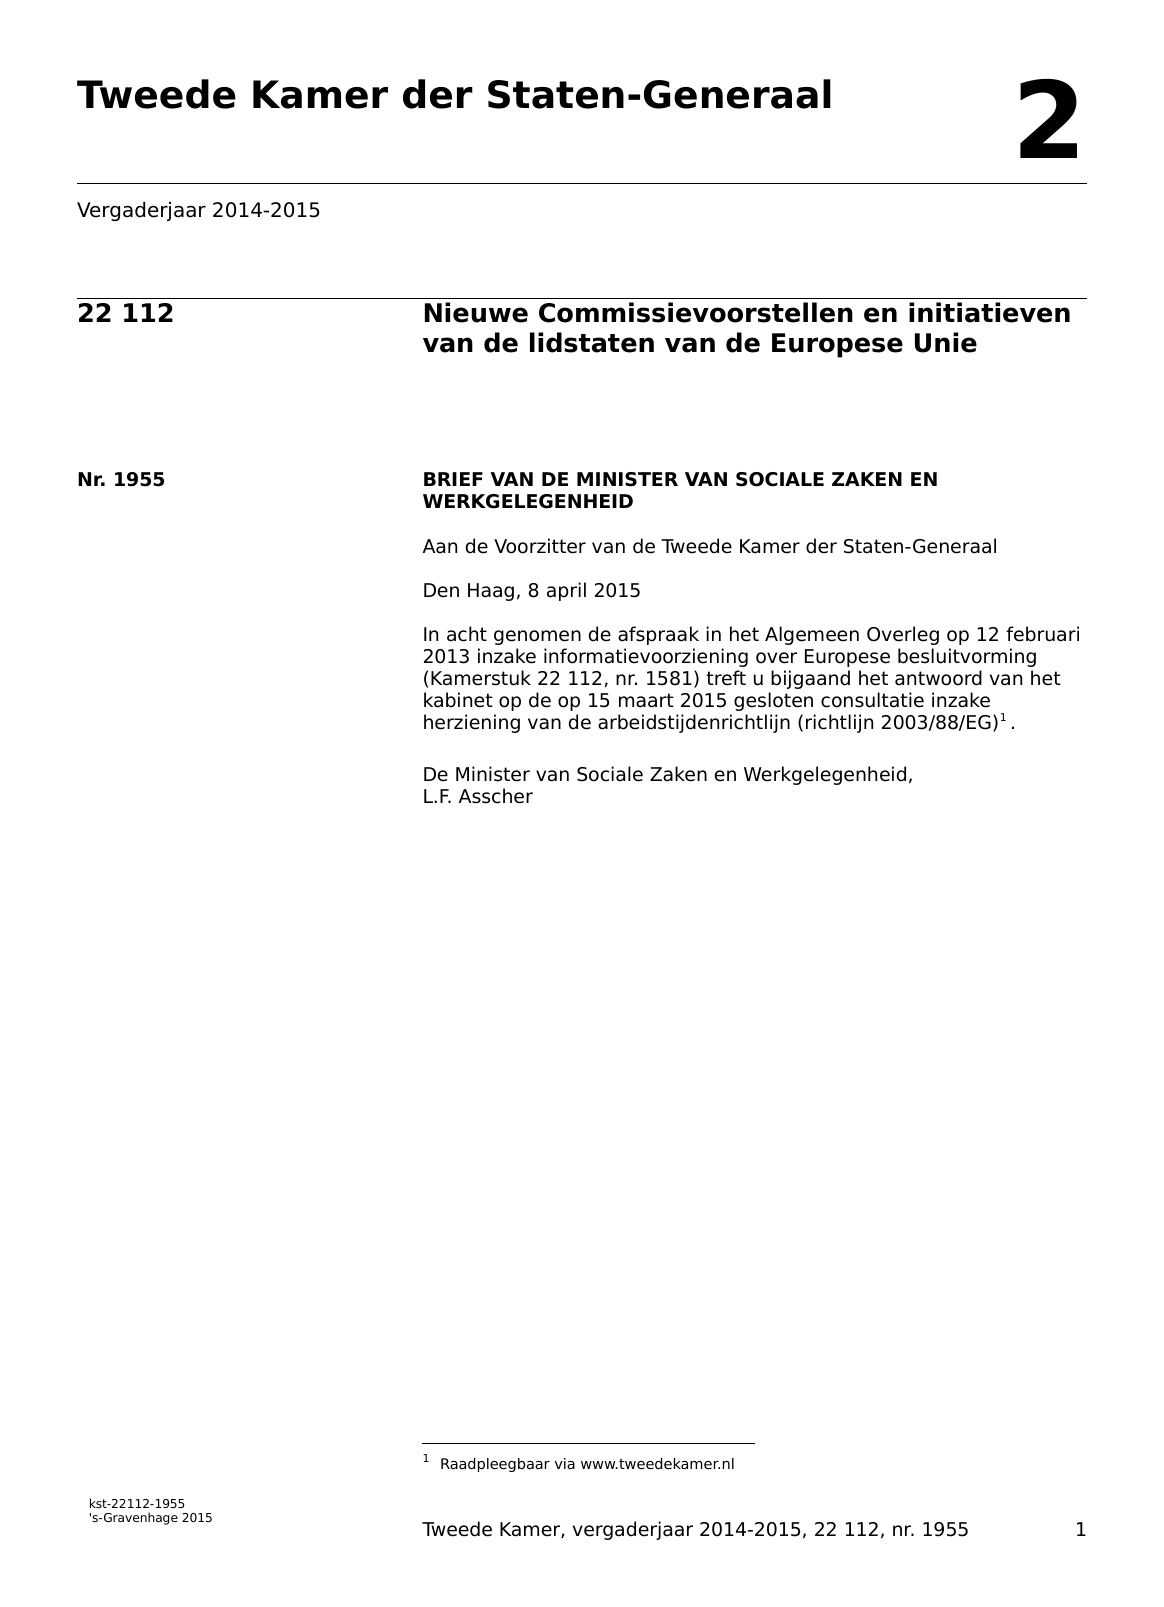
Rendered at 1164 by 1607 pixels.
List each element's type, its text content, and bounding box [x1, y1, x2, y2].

text Den Haag, 8 april 2015 [422, 580, 1087, 602]
table_cell Vergaderjaar 2014-2015 [77, 184, 1087, 298]
text De Minister van Sociale Zaken en Werkgelegenheid, L.F. Asscher [422, 764, 1087, 808]
subtitle Nr. 1955 BRIEF VAN DE MINISTER VAN SOCIALE ZAKEN EN WERKGELEGENHEID [77, 469, 1087, 513]
table_header Tweede Kamer der Staten-Generaal [77, 59, 886, 183]
table_header 2 [886, 59, 1087, 183]
text Raadpleegbaar via www.tweedekamer.nl [422, 1452, 1087, 1474]
subtitle 22 112 Nieuwe Commissievoorstellen en initiatieven van de lidstaten van de Europese Unie [77, 299, 1087, 358]
text Aan de Voorzitter van de Tweede Kamer der Staten-Generaal [422, 536, 1087, 557]
text 's-Gravenhage 2015 [88, 1511, 323, 1525]
text kst-22112-1955 [88, 1497, 323, 1511]
text In acht genomen de afspraak in het Algemeen Overleg op 12 februari 2013 inzake informatievoorziening over Europese besluitvorming (Kamerstuk 22 112, nr. 1581) treft u bijgaand het antwoord van het kabinet op de op 15 maart 2015 gesloten consultatie inzake herziening van de arbeidstijdenrichtlijn (richtlijn 2003/88/EG). [422, 624, 1087, 734]
